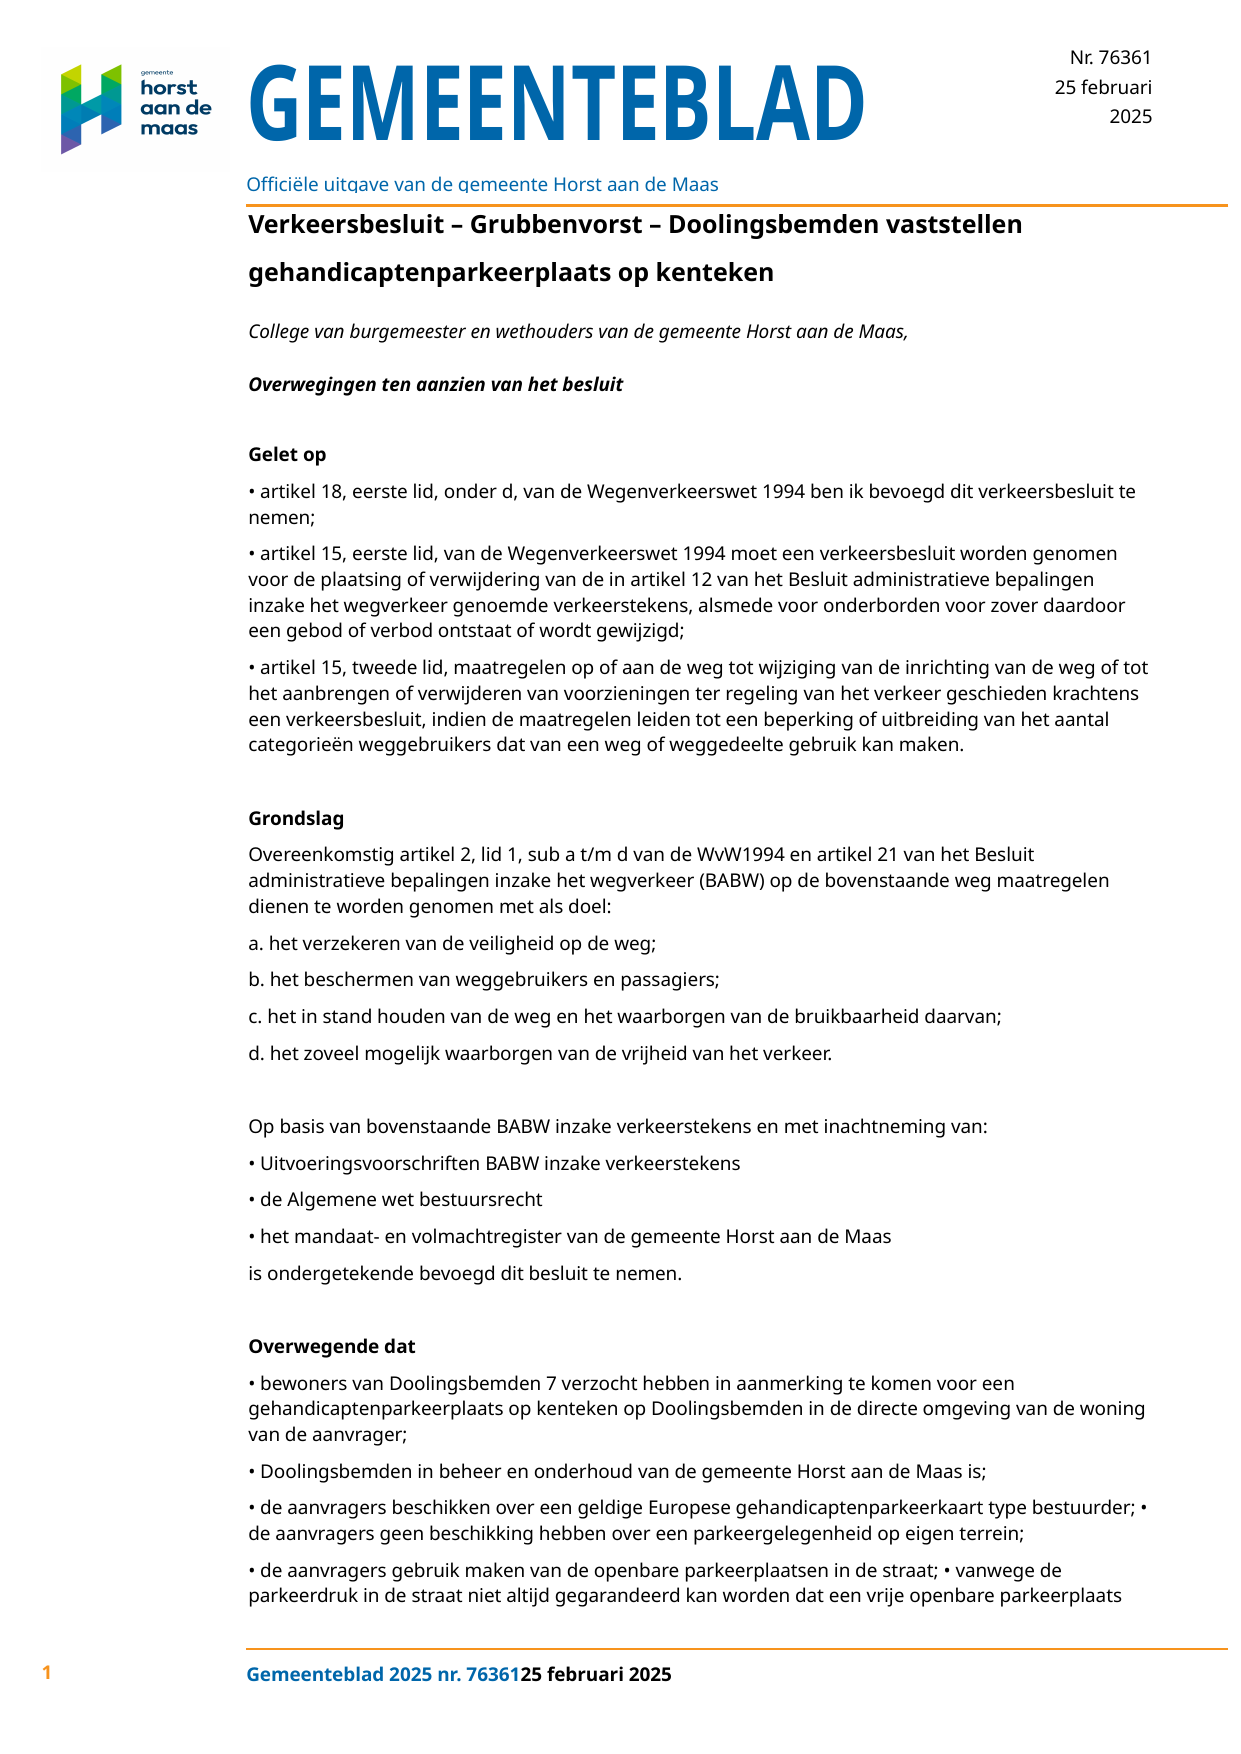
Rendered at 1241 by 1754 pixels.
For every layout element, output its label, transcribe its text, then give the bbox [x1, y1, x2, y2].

text • artikel 15, eerste lid, van de Wegenverkeerswet 1994 moet een verkeersbesluit worden genomen voor de plaatsing of verwijdering van de in artikel 12 van het Besluit administratieve bepalingen inzake het wegverkeer genoemde verkeerstekens, alsmede voor onderborden voor zover daardoor een gebod of verbod ontstaat of wordt gewijzigd; [248, 541, 1152, 643]
text a. het verzekeren van de veiligheid op de weg; [248, 930, 1152, 955]
text Overeenkomstig artikel 2, lid 1, sub a t/m d van de WvW1994 en artikel 21 van het Besluit administratieve bepalingen inzake het wegverkeer (BABW) op de bovenstaande weg maatregelen dienen te worden genomen met als doel: [248, 842, 1152, 919]
text • de aanvragers gebruik maken van de openbare parkeerplaatsen in de straat; • vanwege de parkeerdruk in de straat niet altijd gegarandeerd kan worden dat een vrije openbare parkeerplaats [248, 1557, 1152, 1608]
text • artikel 15, tweede lid, maatregelen op of aan de weg tot wijziging van de inrichting van de weg of tot het aanbrengen of verwijderen van voorzieningen ter regeling van het verkeer geschieden krachtens een verkeersbesluit, indien de maatregelen leiden tot een beperking of uitbreiding van het aantal categorieën weggebruikers dat van een weg of weggedeelte gebruik kan maken. [248, 654, 1152, 757]
picture [41, 47, 231, 172]
text • artikel 18, eerste lid, onder d, van de Wegenverkeerswet 1994 ben ik bevoegd dit verkeersbesluit te nemen; [248, 478, 1152, 529]
text • Uitvoeringsvoorschriften BABW inzake verkeerstekens [248, 1150, 1152, 1175]
text Overwegende dat [248, 1333, 1152, 1359]
text • de aanvragers beschikken over een geldige Europese gehandicaptenparkeerkaart type bestuurder; • de aanvragers geen beschikking hebben over een parkeergelegenheid op eigen terrein; [248, 1494, 1152, 1546]
text b. het beschermen van weggebruikers en passagiers; [248, 966, 1152, 992]
text Op basis van bovenstaande BABW inzake verkeerstekens en met inachtneming van: [248, 1113, 1152, 1139]
text • Doolingsbemden in beheer en onderhoud van de gemeente Horst aan de Maas is; [248, 1458, 1152, 1483]
text • bewoners van Doolingsbemden 7 verzocht hebben in aanmerking te komen voor een gehandicaptenparkeerplaats op kenteken op Doolingsbemden in de directe omgeving van de woning van de aanvrager; [248, 1370, 1152, 1447]
text Gelet op [248, 441, 1152, 467]
text • het mandaat- en volmachtregister van de gemeente Horst aan de Maas [248, 1223, 1152, 1249]
text d. het zoveel mogelijk waarborgen van de vrijheid van het verkeer. [248, 1040, 1152, 1065]
text Verkeersbesluit – Grubbenvorst – Doolingsbemden vaststellen gehandicaptenparkeerplaats op kenteken [248, 207, 1152, 288]
text Grondslag [248, 805, 1152, 831]
text • de Algemene wet bestuursrecht [248, 1186, 1152, 1212]
text College van burgemeester en wethouders van de gemeente Horst aan de Maas, [248, 318, 1152, 344]
text c. het in stand houden van de weg en het waarborgen van de bruikbaarheid daarvan; [248, 1003, 1152, 1029]
text is ondergetekende bevoegd dit besluit te nemen. [248, 1260, 1152, 1285]
text Overwegingen ten aanzien van het besluit [248, 371, 1152, 396]
